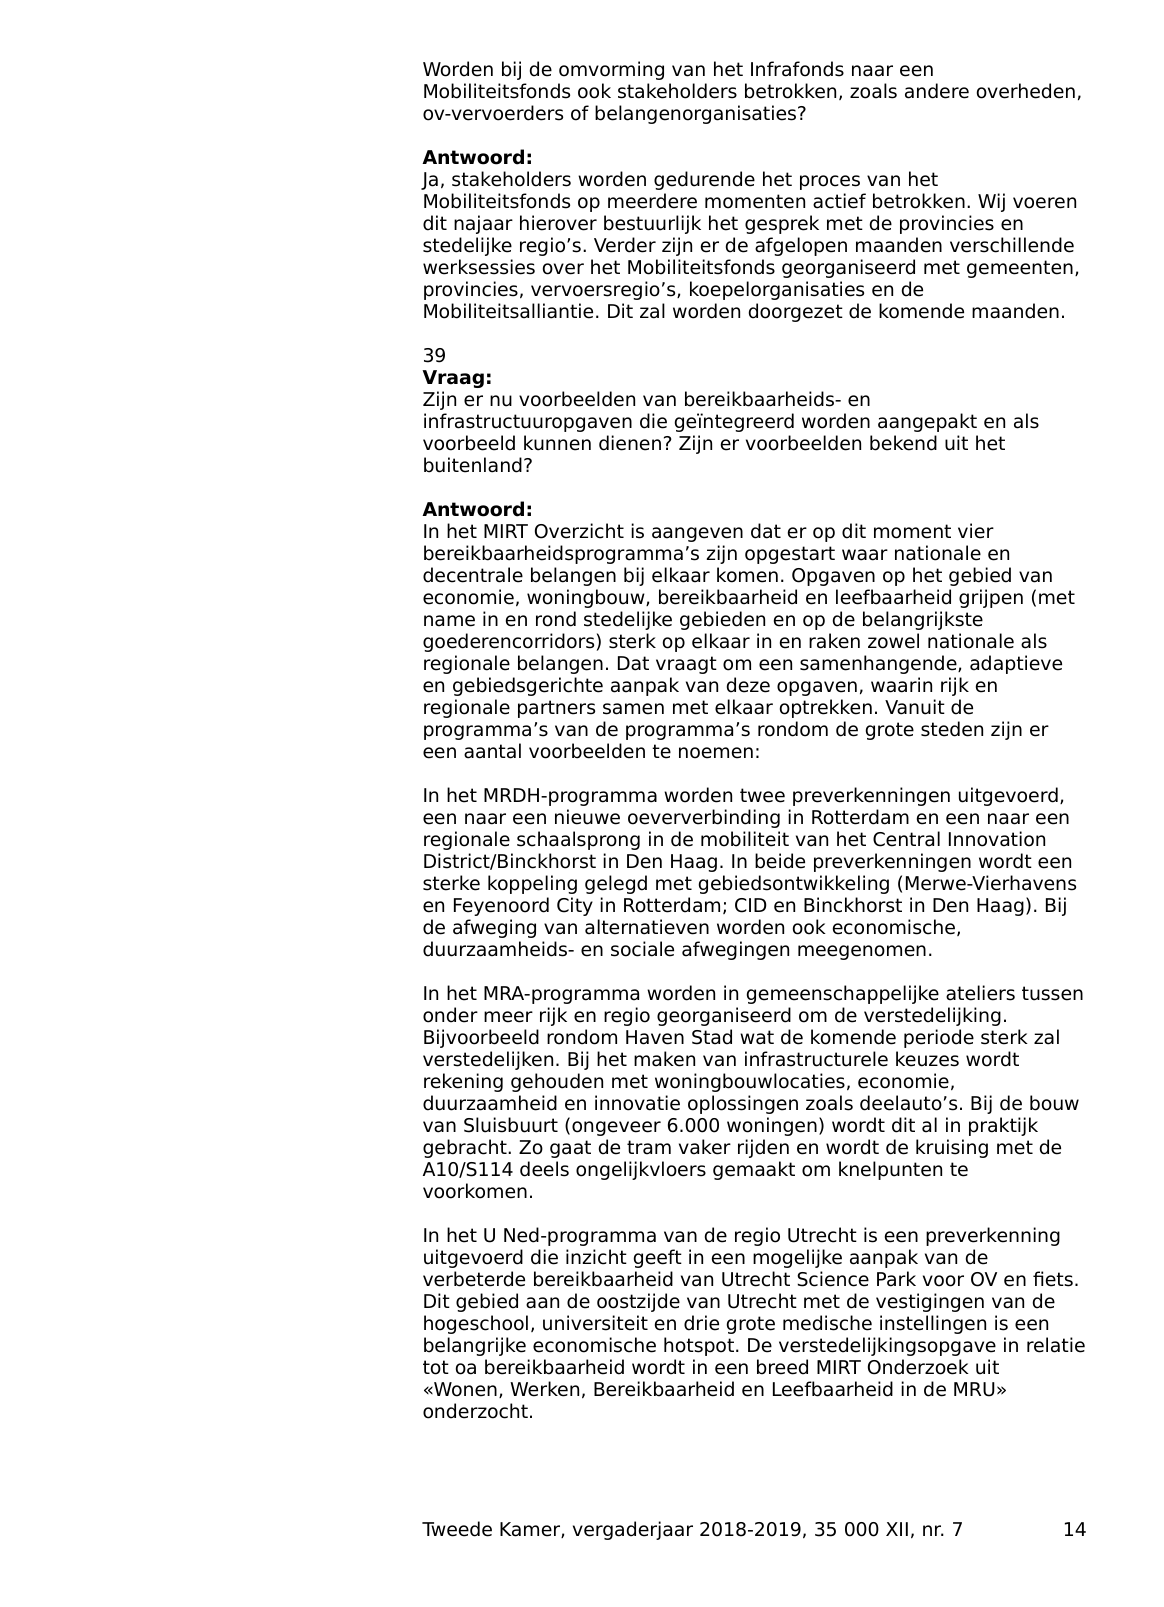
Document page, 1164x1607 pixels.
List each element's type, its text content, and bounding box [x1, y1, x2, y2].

text 39 [422, 345, 1087, 367]
text Zijn er nu voorbeelden van bereikbaarheids- en infrastructuuropgaven die geïntegreerd worden aangepakt en als voorbeeld kunnen dienen? Zijn er voorbeelden bekend uit het buitenland? [422, 389, 1087, 477]
text Antwoord: [422, 147, 1087, 169]
text Antwoord: [422, 499, 1087, 521]
text In het MIRT Overzicht is aangeven dat er op dit moment vier bereikbaarheidsprogramma’s zijn opgestart waar nationale en decentrale belangen bij elkaar komen. Opgaven op het gebied van economie, woningbouw, bereikbaarheid en leefbaarheid grijpen (met name in en rond stedelijke gebieden en op de belangrijkste goederencorridors) sterk op elkaar in en raken zowel nationale als regionale belangen. Dat vraagt om een samenhangende, adaptieve en gebiedsgerichte aanpak van deze opgaven, waarin rijk en regionale partners samen met elkaar optrekken. Vanuit de programma’s van de programma’s rondom de grote steden zijn er een aantal voorbeelden te noemen: [422, 521, 1087, 763]
text Vraag: [422, 367, 1087, 389]
text In het MRA-programma worden in gemeenschappelijke ateliers tussen onder meer rijk en regio georganiseerd om de verstedelijking. Bijvoorbeeld rondom Haven Stad wat de komende periode sterk zal verstedelijken. Bij het maken van infrastructurele keuzes wordt rekening gehouden met woningbouwlocaties, economie, duurzaamheid en innovatie oplossingen zoals deelauto’s. Bij de bouw van Sluisbuurt (ongeveer 6.000 woningen) wordt dit al in praktijk gebracht. Zo gaat de tram vaker rijden en wordt de kruising met de A10/S114 deels ongelijkvloers gemaakt om knelpunten te voorkomen. [422, 983, 1087, 1203]
text In het U Ned-programma van de regio Utrecht is een preverkenning uitgevoerd die inzicht geeft in een mogelijke aanpak van de verbeterde bereikbaarheid van Utrecht Science Park voor OV en fiets. Dit gebied aan de oostzijde van Utrecht met de vestigingen van de hogeschool, universiteit en drie grote medische instellingen is een belangrijke economische hotspot. De verstedelijkingsopgave in relatie tot oa bereikbaarheid wordt in een breed MIRT Onderzoek uit «Wonen, Werken, Bereikbaarheid en Leefbaarheid in de MRU» onderzocht. [422, 1225, 1087, 1423]
text Ja, stakeholders worden gedurende het proces van het Mobiliteitsfonds op meerdere momenten actief betrokken. Wij voeren dit najaar hierover bestuurlijk het gesprek met de provincies en stedelijke regio’s. Verder zijn er de afgelopen maanden verschillende werksessies over het Mobiliteitsfonds georganiseerd met gemeenten, provincies, vervoersregio’s, koepelorganisaties en de Mobiliteitsalliantie. Dit zal worden doorgezet de komende maanden. [422, 169, 1087, 323]
text In het MRDH-programma worden twee preverkenningen uitgevoerd, een naar een nieuwe oeververbinding in Rotterdam en een naar een regionale schaalsprong in de mobiliteit van het Central Innovation District/Binckhorst in Den Haag. In beide preverkenningen wordt een sterke koppeling gelegd met gebiedsontwikkeling (Merwe-Vierhavens en Feyenoord City in Rotterdam; CID en Binckhorst in Den Haag). Bij de afweging van alternatieven worden ook economische, duurzaamheids- en sociale afwegingen meegenomen. [422, 785, 1087, 961]
text Worden bij de omvorming van het Infrafonds naar een Mobiliteitsfonds ook stakeholders betrokken, zoals andere overheden, ov-vervoerders of belangenorganisaties? [422, 59, 1087, 125]
